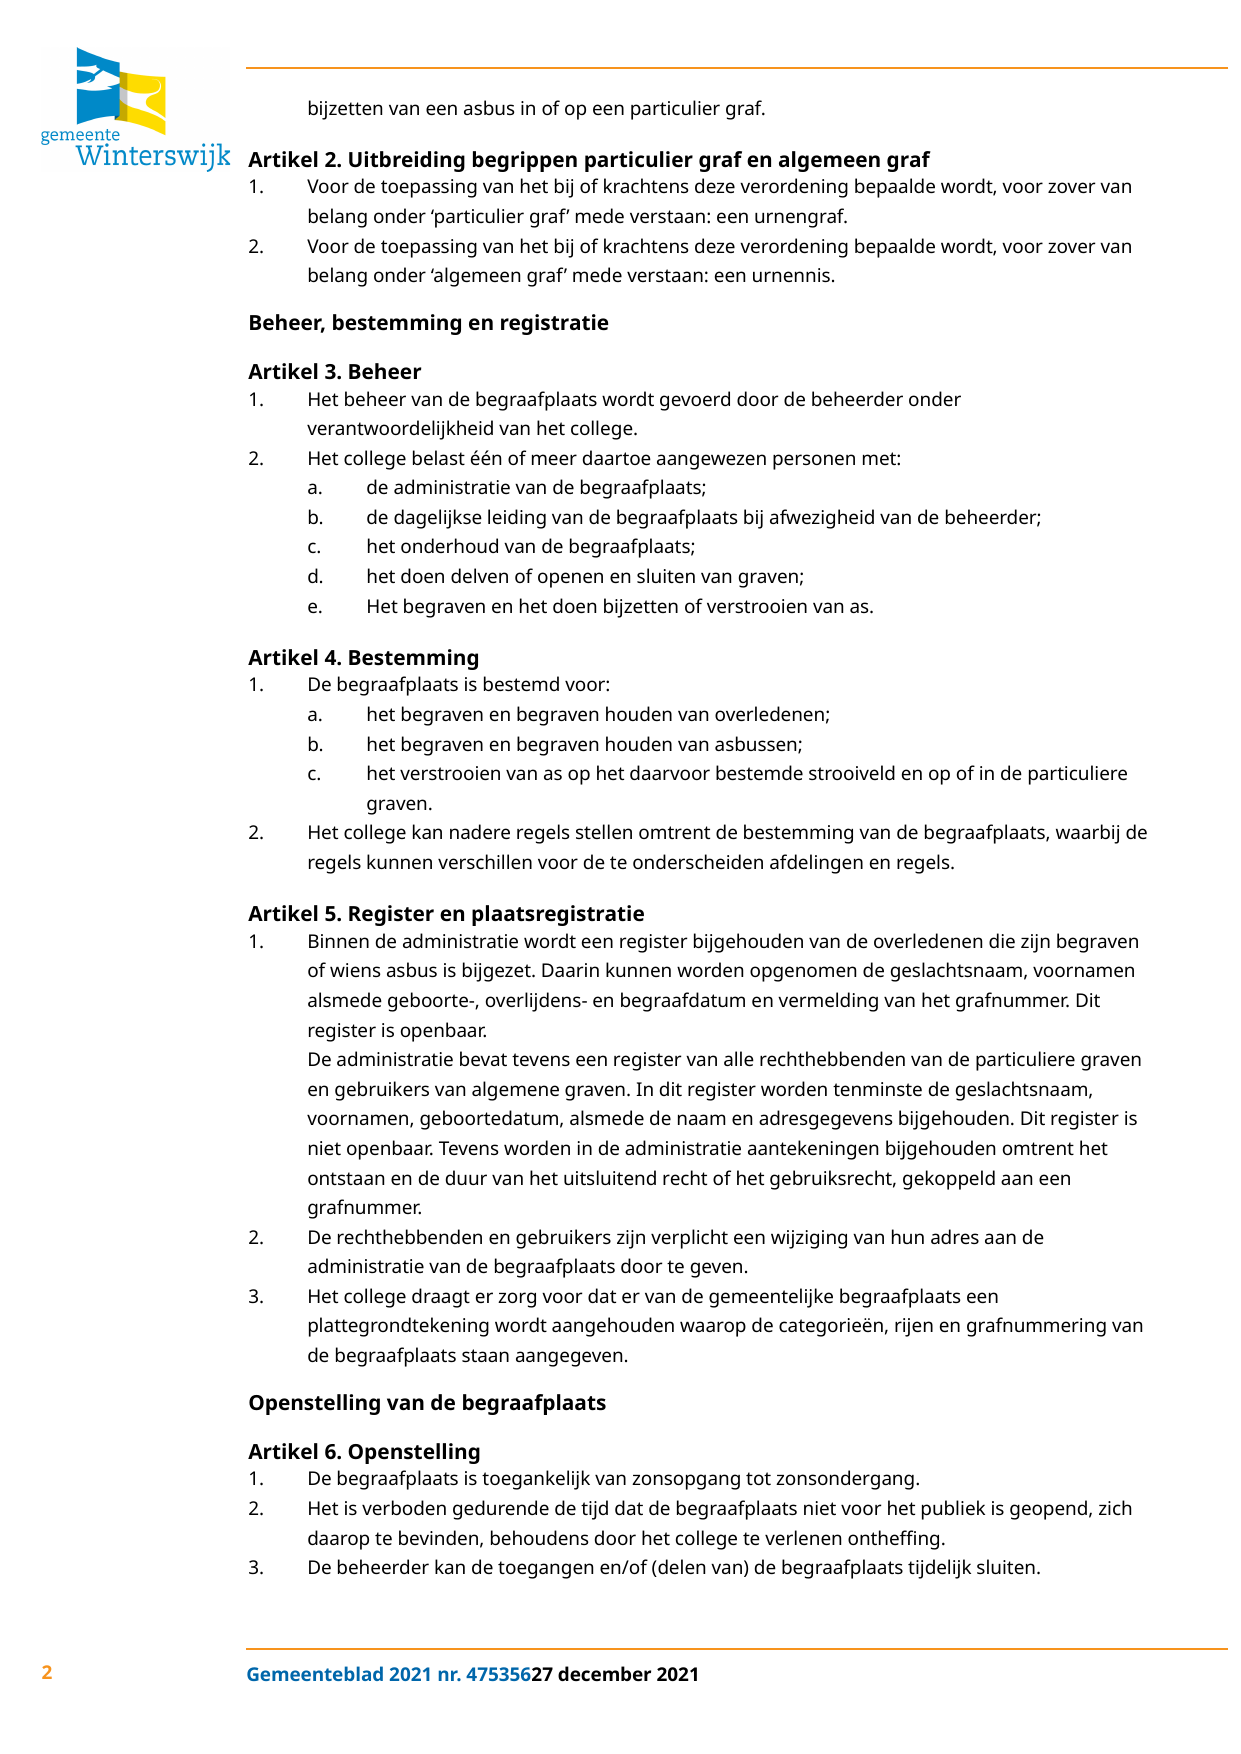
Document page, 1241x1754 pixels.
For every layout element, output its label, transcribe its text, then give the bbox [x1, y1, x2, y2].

list De rechthebbenden en gebruikers zijn verplicht een wijziging van hun adres aan de administratie van de begraafplaats door te geven. [248, 1224, 1152, 1279]
list Voor de toepassing van het bij of krachtens deze verordening bepaalde wordt, voor zover van belang onder ‘algemeen graf’ mede verstaan: een urnennis. [248, 233, 1152, 288]
list De administratie bevat tevens een register van alle rechthebbenden van de particuliere graven en gebruikers van algemene graven. In dit register worden tenminste de geslachtsnaam, voornamen, geboortedatum, alsmede de naam en adresgegevens bijgehouden. Dit register is niet openbaar. Tevens worden in de administratie aantekeningen bijgehouden omtrent het ontstaan en de duur van het uitsluitend recht of het gebruiksrecht, gekoppeld aan een grafnummer. [248, 1046, 1152, 1220]
list het begraven en begraven houden van overledenen; [307, 701, 1152, 727]
list Het beheer van de begraafplaats wordt gevoerd door de beheerder onder verantwoordelijkheid van het college. [248, 386, 1152, 441]
list De beheerder kan de toegangen en/of (delen van) de begraafplaats tijdelijk sluiten. [248, 1554, 1152, 1580]
list de dagelijkse leiding van de begraafplaats bij afwezigheid van de beheerder; [307, 504, 1152, 530]
list het doen delven of openen en sluiten van graven; [307, 563, 1152, 589]
text Openstelling van de begraafplaats [248, 1388, 1152, 1416]
list Voor de toepassing van het bij of krachtens deze verordening bepaalde wordt, voor zover van belang onder ‘particulier graf’ mede verstaan: een urnengraf. [248, 174, 1152, 229]
list Binnen de administratie wordt een register bijgehouden van de overledenen die zijn begraven of wiens asbus is bijgezet. Daarin kunnen worden opgenomen de geslachtsnaam, voornamen alsmede geboorte-, overlijdens- en begraafdatum en vermelding van het grafnummer. Dit register is openbaar. [248, 928, 1152, 1042]
picture [225, 153, 231, 162]
list het onderhoud van de begraafplaats; [307, 534, 1152, 559]
list het verstrooien van as op het daarvoor bestemde strooiveld en op of in de particuliere graven. [307, 760, 1152, 816]
text Artikel 5. Register en plaatsregistratie [248, 899, 1152, 928]
list Het begraven en het doen bijzetten of verstrooien van as. [307, 593, 1152, 618]
text Artikel 2. Uitbreiding begrippen particulier graf en algemeen graf [248, 145, 1152, 174]
list de administratie van de begraafplaats; [307, 474, 1152, 500]
list De begraafplaats is bestemd voor: [248, 672, 1152, 697]
list De begraafplaats is toegankelijk van zonsopgang tot zonsondergang. [248, 1466, 1152, 1491]
list Het college belast één of meer daartoe aangewezen personen met: [248, 445, 1152, 471]
text Beheer, bestemming en registratie [248, 308, 1152, 336]
list bijzetten van een asbus in of op een particulier graf. [248, 95, 1152, 121]
picture [41, 47, 231, 172]
text Artikel 4. Bestemming [248, 643, 1152, 672]
text Artikel 6. Openstelling [248, 1437, 1152, 1466]
list Het college draagt er zorg voor dat er van de gemeentelijke begraafplaats een plattegrondtekening wordt aangehouden waarop de categorieën, rijen en grafnummering van de begraafplaats staan aangegeven. [248, 1283, 1152, 1368]
list het begraven en begraven houden van asbussen; [307, 731, 1152, 757]
list Het is verboden gedurende de tijd dat de begraafplaats niet voor het publiek is geopend, zich daarop te bevinden, behoudens door het college te verlenen ontheffing. [248, 1495, 1152, 1550]
list Het college kan nadere regels stellen omtrent de bestemming van de begraafplaats, waarbij de regels kunnen verschillen voor de te onderscheiden afdelingen en regels. [248, 819, 1152, 875]
text Artikel 3. Beheer [248, 357, 1152, 386]
